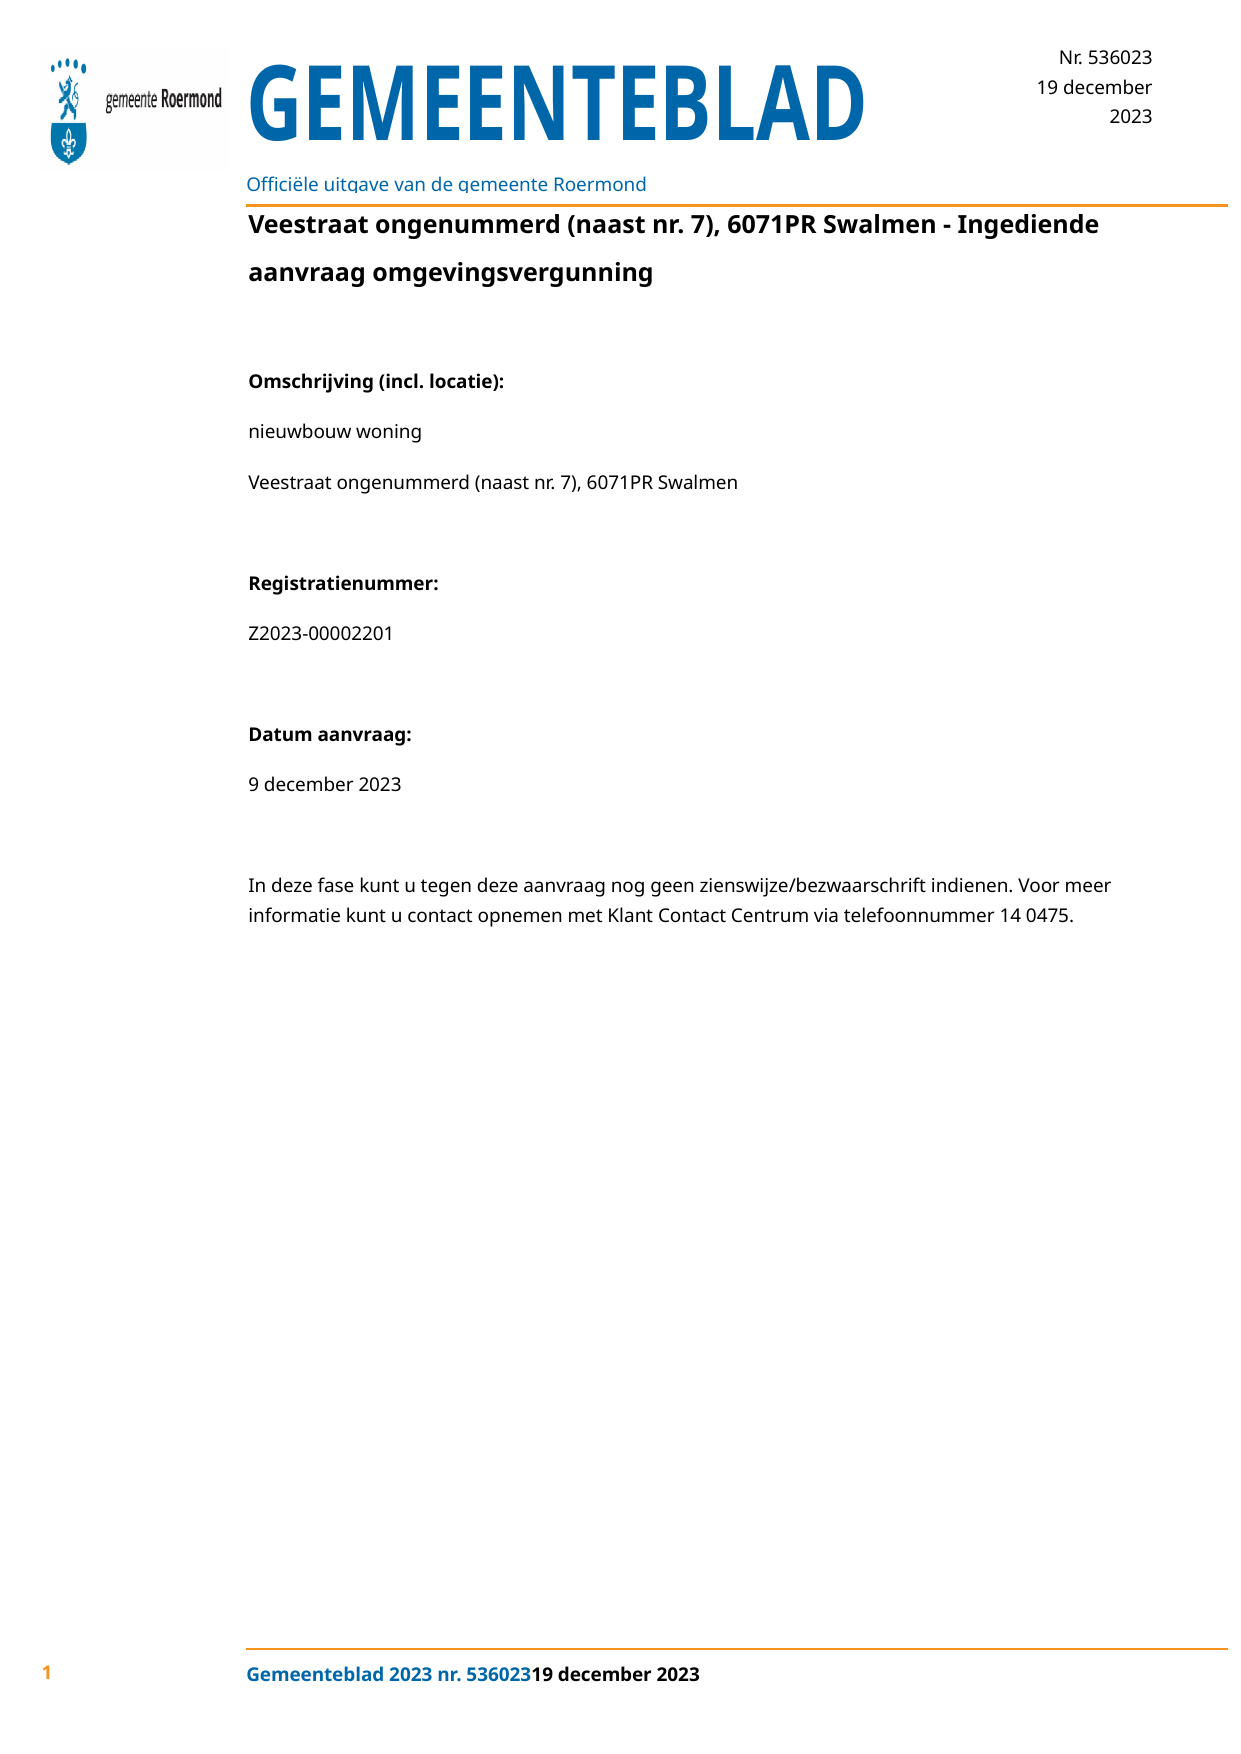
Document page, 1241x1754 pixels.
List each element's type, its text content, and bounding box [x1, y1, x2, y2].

text In deze fase kunt u tegen deze aanvraag nog geen zienswijze/bezwaarschrift indienen. Voor meer informatie kunt u contact opnemen met Klant Contact Centrum via telefoonnummer 14 0475. [248, 872, 1152, 928]
text nieuwbouw woning [248, 419, 1152, 444]
text Registratienummer: [248, 570, 1152, 596]
picture [41, 47, 231, 172]
text Veestraat ongenummerd (naast nr. 7), 6071PR Swalmen - Ingediende aanvraag omgevingsvergunning [248, 207, 1152, 288]
text 9 december 2023 [248, 772, 1152, 797]
text Datum aanvraag: [248, 721, 1152, 747]
text Veestraat ongenummerd (naast nr. 7), 6071PR Swalmen [248, 469, 1152, 495]
text Omschrijving (incl. locatie): [248, 368, 1152, 394]
text Z2023-00002201 [248, 620, 1152, 646]
